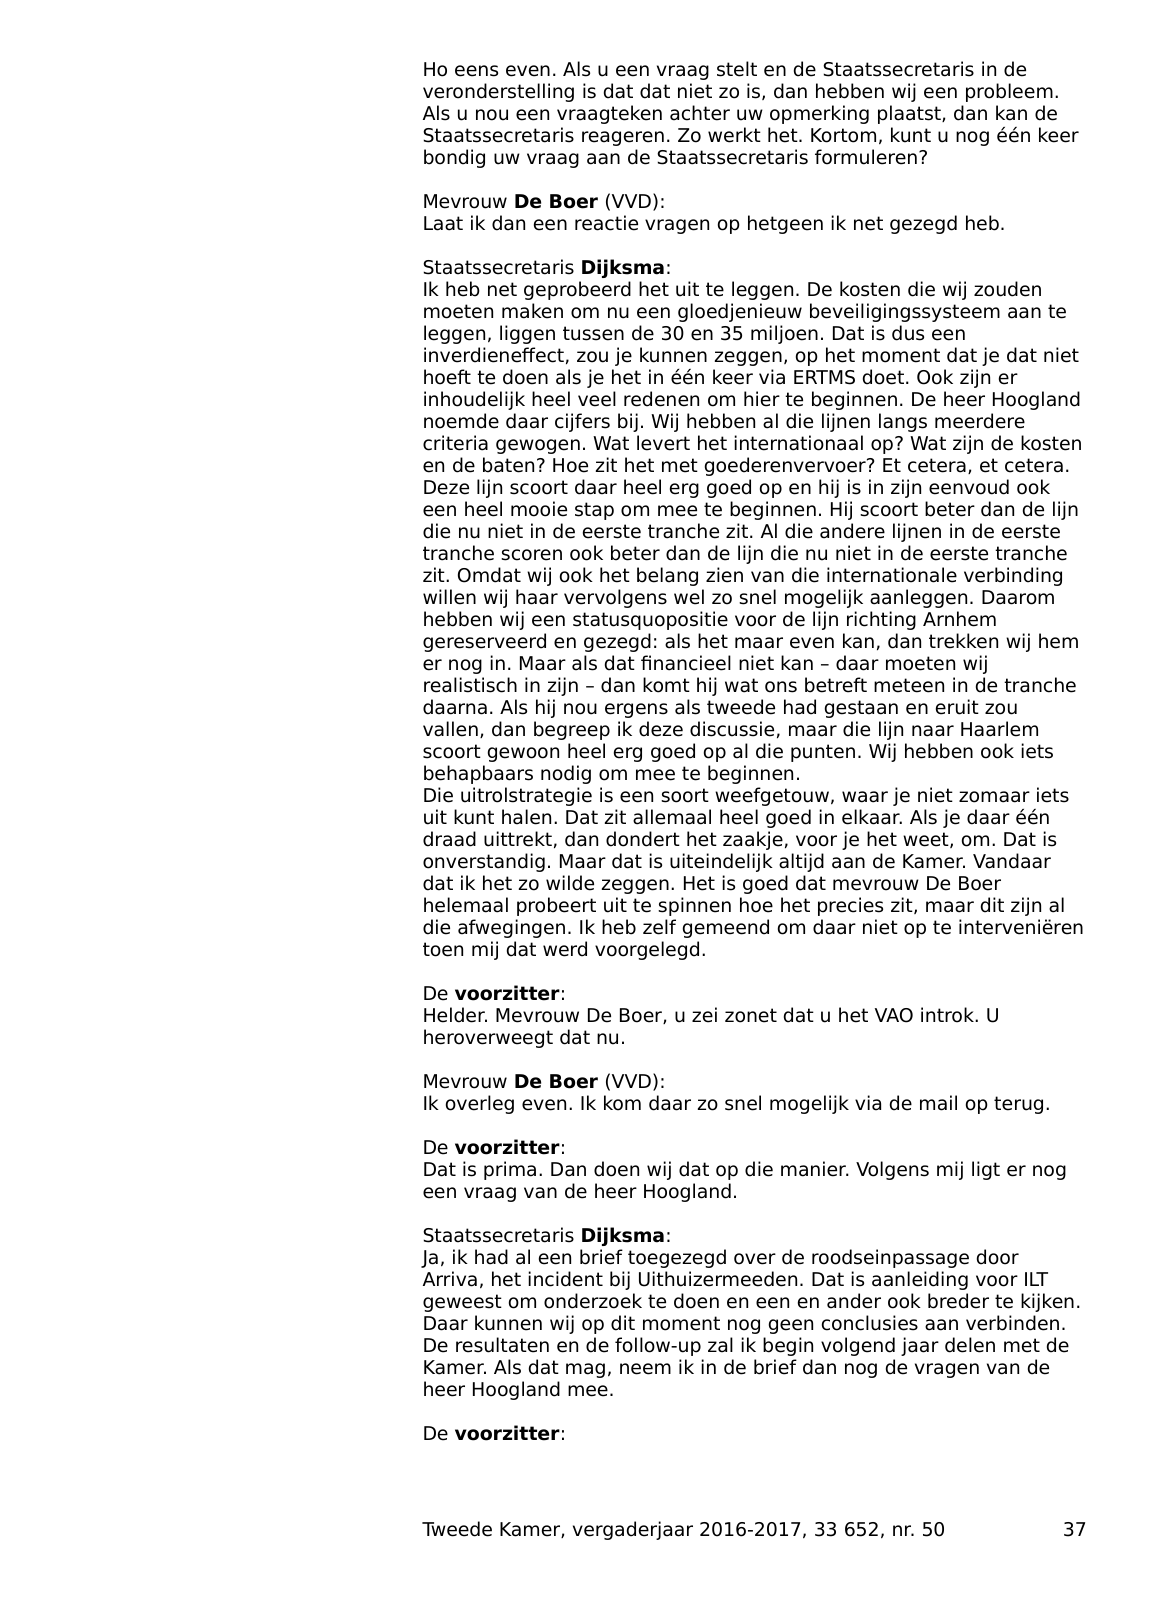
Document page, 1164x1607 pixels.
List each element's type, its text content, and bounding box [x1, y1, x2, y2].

text Ja, ik had al een brief toegezegd over de roodseinpassage door Arriva, het incident bij Uithuizermeeden. Dat is aanleiding voor ILT geweest om onderzoek te doen en een en ander ook breder te kijken. Daar kunnen wij op dit moment nog geen conclusies aan verbinden. De resultaten en de follow-up zal ik begin volgend jaar delen met de Kamer. Als dat mag, neem ik in de brief dan nog de vragen van de heer Hoogland mee. [422, 1247, 1087, 1401]
text Laat ik dan een reactie vragen op hetgeen ik net gezegd heb. [422, 213, 1087, 235]
text Mevrouw De Boer (VVD): [422, 191, 1087, 213]
text Die uitrolstrategie is een soort weefgetouw, waar je niet zomaar iets uit kunt halen. Dat zit allemaal heel goed in elkaar. Als je daar één draad uittrekt, dan dondert het zaakje, voor je het weet, om. Dat is onverstandig. Maar dat is uiteindelijk altijd aan de Kamer. Vandaar dat ik het zo wilde zeggen. Het is goed dat mevrouw De Boer helemaal probeert uit te spinnen hoe het precies zit, maar dit zijn al die afwegingen. Ik heb zelf gemeend om daar niet op te interveniëren toen mij dat werd voorgelegd. [422, 785, 1087, 961]
text Ik overleg even. Ik kom daar zo snel mogelijk via de mail op terug. [422, 1093, 1087, 1115]
text De voorzitter: [422, 1423, 1087, 1445]
text Dat is prima. Dan doen wij dat op die manier. Volgens mij ligt er nog een vraag van de heer Hoogland. [422, 1159, 1087, 1203]
text De voorzitter: [422, 983, 1087, 1005]
text Ho eens even. Als u een vraag stelt en de Staatssecretaris in de veronderstelling is dat dat niet zo is, dan hebben wij een probleem. Als u nou een vraagteken achter uw opmerking plaatst, dan kan de Staatssecretaris reageren. Zo werkt het. Kortom, kunt u nog één keer bondig uw vraag aan de Staatssecretaris formuleren? [422, 59, 1087, 169]
text Staatssecretaris Dijksma: [422, 257, 1087, 279]
text Staatssecretaris Dijksma: [422, 1225, 1087, 1247]
text Mevrouw De Boer (VVD): [422, 1071, 1087, 1093]
text De voorzitter: [422, 1137, 1087, 1159]
text Ik heb net geprobeerd het uit te leggen. De kosten die wij zouden moeten maken om nu een gloedjenieuw beveiligingssysteem aan te leggen, liggen tussen de 30 en 35 miljoen. Dat is dus een inverdieneffect, zou je kunnen zeggen, op het moment dat je dat niet hoeft te doen als je het in één keer via ERTMS doet. Ook zijn er inhoudelijk heel veel redenen om hier te beginnen. De heer Hoogland noemde daar cijfers bij. Wij hebben al die lijnen langs meerdere criteria gewogen. Wat levert het internationaal op? Wat zijn de kosten en de baten? Hoe zit het met goederenvervoer? Et cetera, et cetera. Deze lijn scoort daar heel erg goed op en hij is in zijn eenvoud ook een heel mooie stap om mee te beginnen. Hij scoort beter dan de lijn die nu niet in de eerste tranche zit. Al die andere lijnen in de eerste tranche scoren ook beter dan de lijn die nu niet in de eerste tranche zit. Omdat wij ook het belang zien van die internationale verbinding willen wij haar vervolgens wel zo snel mogelijk aanleggen. Daarom hebben wij een statusquopositie voor de lijn richting Arnhem gereserveerd en gezegd: als het maar even kan, dan trekken wij hem er nog in. Maar als dat financieel niet kan – daar moeten wij realistisch in zijn – dan komt hij wat ons betreft meteen in de tranche daarna. Als hij nou ergens als tweede had gestaan en eruit zou vallen, dan begreep ik deze discussie, maar die lijn naar Haarlem scoort gewoon heel erg goed op al die punten. Wij hebben ook iets behapbaars nodig om mee te beginnen. [422, 279, 1087, 785]
text Helder. Mevrouw De Boer, u zei zonet dat u het VAO introk. U heroverweegt dat nu. [422, 1005, 1087, 1049]
